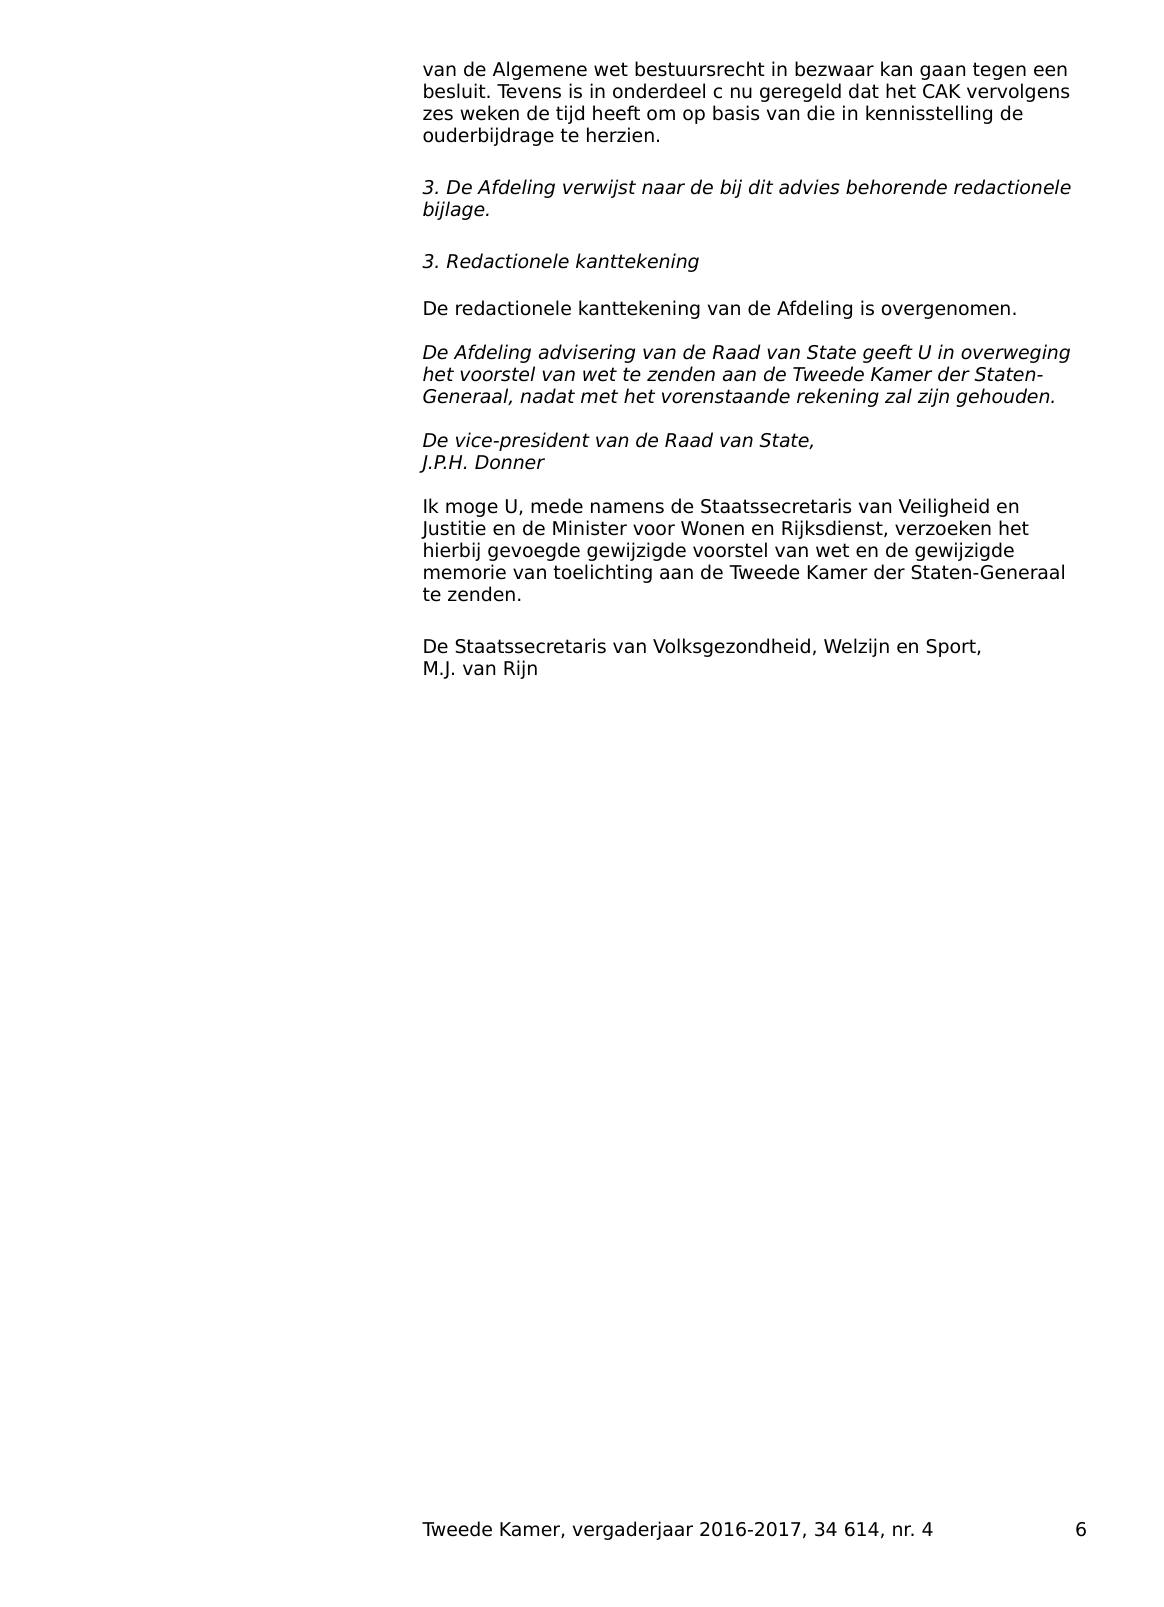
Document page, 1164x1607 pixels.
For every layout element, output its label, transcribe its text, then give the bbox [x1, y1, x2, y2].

text De Staatssecretaris van Volksgezondheid, Welzijn en Sport, M.J. van Rijn [422, 636, 1087, 680]
text van de Algemene wet bestuursrecht in bezwaar kan gaan tegen een besluit. Tevens is in onderdeel c nu geregeld dat het CAK vervolgens zes weken de tijd heeft om op basis van die in kennisstelling de ouderbijdrage te herzien. [422, 59, 1087, 147]
text De vice-president van de Raad van State, [422, 430, 1087, 452]
text Ik moge U, mede namens de Staatssecretaris van Veiligheid en Justitie en de Minister voor Wonen en Rijksdienst, verzoeken het hierbij gevoegde gewijzigde voorstel van wet en de gewijzigde memorie van toelichting aan de Tweede Kamer der Staten-Generaal te zenden. [422, 496, 1087, 606]
subtitle 3. Redactionele kanttekening [422, 251, 1087, 273]
subtitle 3. De Afdeling verwijst naar de bij dit advies behorende redactionele bijlage. [422, 177, 1087, 221]
text J.P.H. Donner [422, 452, 1087, 474]
text De redactionele kanttekening van de Afdeling is overgenomen. [422, 298, 1087, 320]
text De Afdeling advisering van de Raad van State geeft U in overweging het voorstel van wet te zenden aan de Tweede Kamer der Staten-Generaal, nadat met het vorenstaande rekening zal zijn gehouden. [422, 342, 1087, 408]
